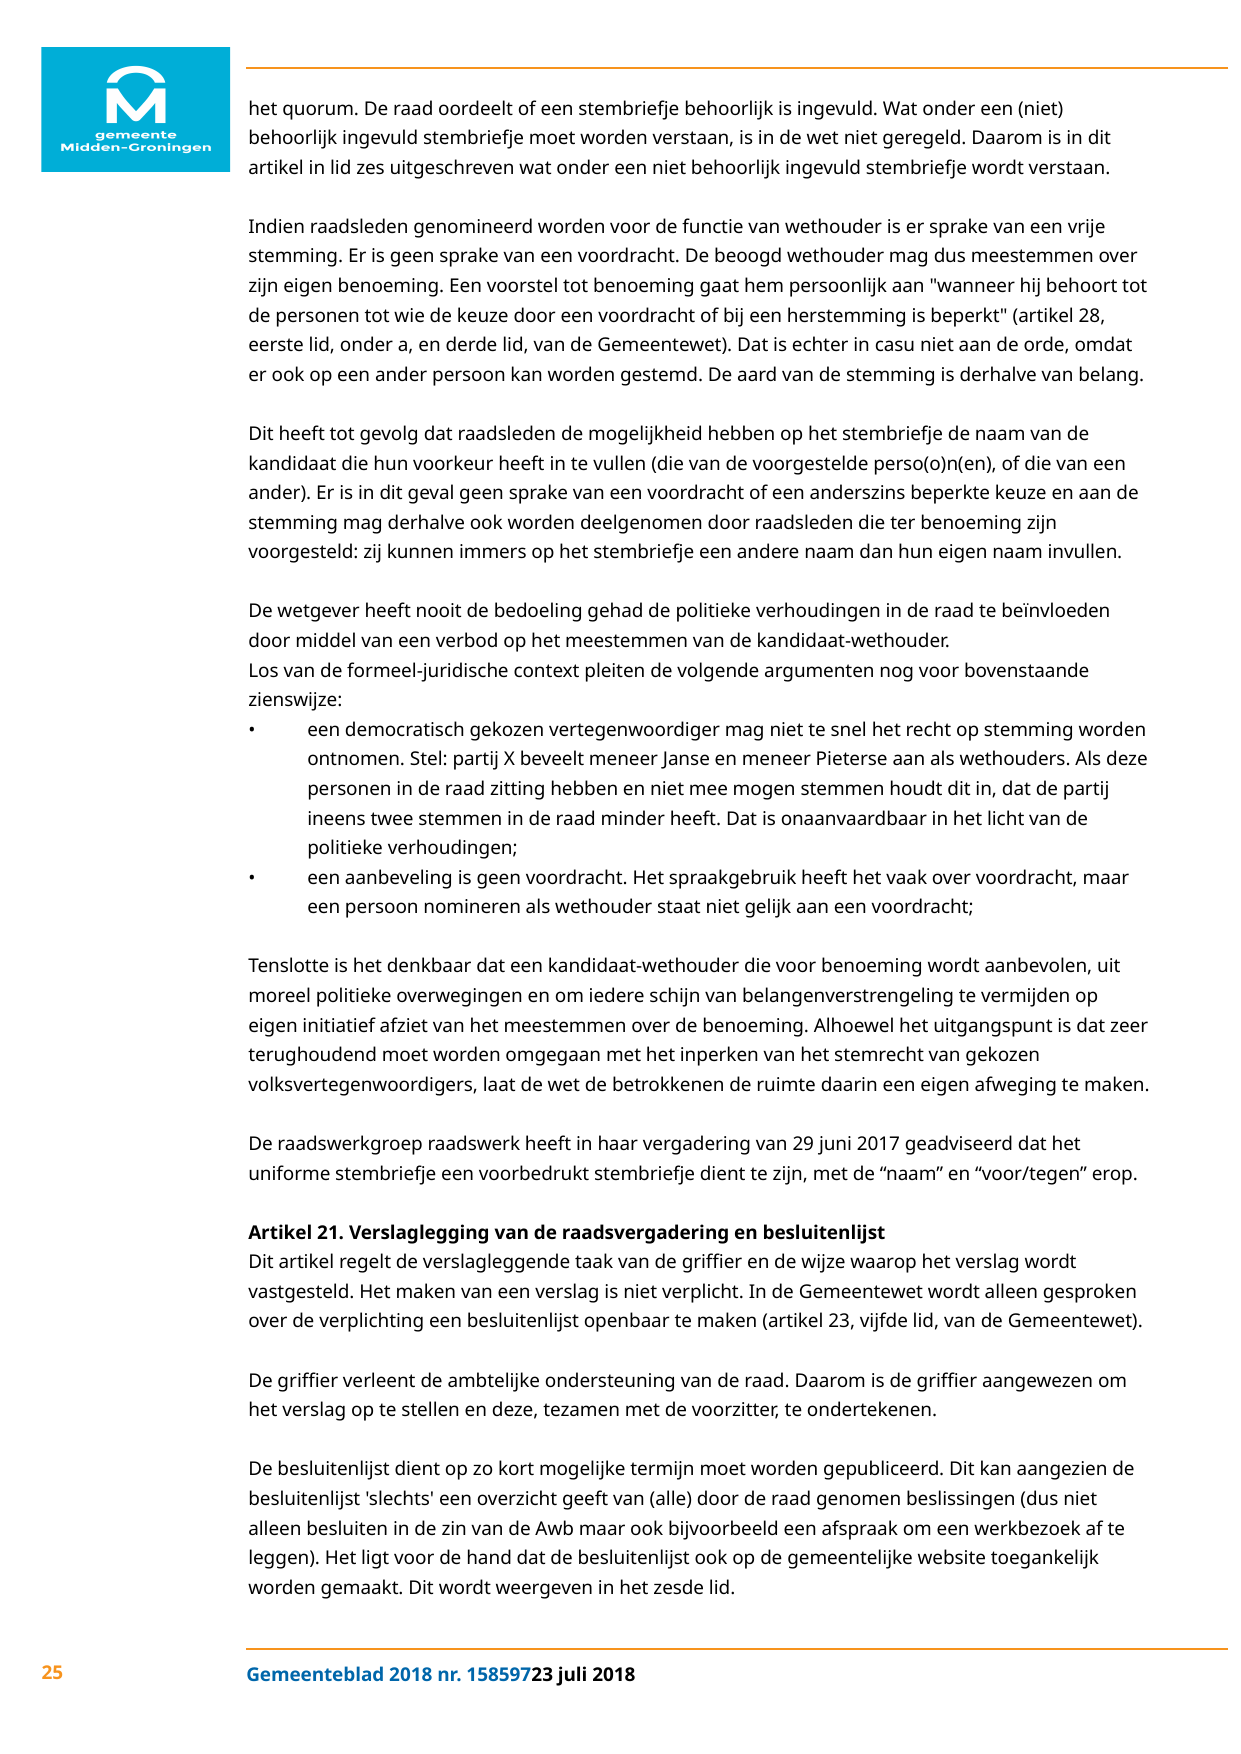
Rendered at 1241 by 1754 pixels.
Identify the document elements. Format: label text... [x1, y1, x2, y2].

text Los van de formeel-juridische context pleiten de volgende argumenten nog voor bovenstaande zienswijze: [248, 657, 1152, 712]
text De wetgever heeft nooit de bedoeling gehad de politieke verhoudingen in de raad te beïnvloeden door middel van een verbod op het meestemmen van de kandidaat-wethouder. [248, 598, 1152, 653]
text het quorum. De raad oordeelt of een stembriefje behoorlijk is ingevuld. Wat onder een (niet) behoorlijk ingevuld stembriefje moet worden verstaan, is in de wet niet geregeld. Daarom is in dit artikel in lid zes uitgeschreven wat onder een niet behoorlijk ingevuld stembriefje wordt verstaan. [248, 95, 1152, 180]
text Artikel 21. Verslaglegging van de raadsvergadering en besluitenlijst [248, 1219, 1152, 1245]
text De besluitenlijst dient op zo kort mogelijke termijn moet worden gepubliceerd. Dit kan aangezien de besluitenlijst 'slechts' een overzicht geeft van (alle) door de raad genomen beslissingen (dus niet alleen besluiten in de zin van de Awb maar ook bijvoorbeeld een afspraak om een werkbezoek af te leggen). Het ligt voor de hand dat de besluitenlijst ook op de gemeentelijke website toegankelijk worden gemaakt. Dit wordt weergeven in het zesde lid. [248, 1456, 1152, 1600]
text Indien raadsleden genomineerd worden voor de functie van wethouder is er sprake van een vrije stemming. Er is geen sprake van een voordracht. De beoogd wethouder mag dus meestemmen over zijn eigen benoeming. Een voorstel tot benoeming gaat hem persoonlijk aan "wanneer hij behoort tot de personen tot wie de keuze door een voordracht of bij een herstemming is beperkt" (artikel 28, eerste lid, onder a, en derde lid, van de Gemeentewet). Dat is echter in casu niet aan de orde, omdat er ook op een ander persoon kan worden gestemd. De aard van de stemming is derhalve van belang. [248, 213, 1152, 387]
list een aanbeveling is geen voordracht. Het spraakgebruik heeft het vaak over voordracht, maar een persoon nomineren als wethouder staat niet gelijk aan een voordracht; [248, 864, 1152, 919]
text Dit heeft tot gevolg dat raadsleden de mogelijkheid hebben op het stembriefje de naam van de kandidaat die hun voorkeur heeft in te vullen (die van de voorgestelde perso(o)n(en), of die van een ander). Er is in dit geval geen sprake van een voordracht of een anderszins beperkte keuze en aan de stemming mag derhalve ook worden deelgenomen door raadsleden die ter benoeming zijn voorgesteld: zij kunnen immers op het stembriefje een andere naam dan hun eigen naam invullen. [248, 420, 1152, 564]
text De raadswerkgroep raadswerk heeft in haar vergadering van 29 juni 2017 geadviseerd dat het uniforme stembriefje een voorbedrukt stembriefje dient te zijn, met de “naam” en “voor/tegen” erop. [248, 1130, 1152, 1186]
list een democratisch gekozen vertegenwoordiger mag niet te snel het recht op stemming worden ontnomen. Stel: partij X beveelt meneer Janse en meneer Pieterse aan als wethouders. Als deze personen in de raad zitting hebben en niet mee mogen stemmen houdt dit in, dat de partij ineens twee stemmen in de raad minder heeft. Dat is onaanvaardbaar in het licht van de politieke verhoudingen; [248, 716, 1152, 860]
text Dit artikel regelt de verslagleggende taak van de griffier en de wijze waarop het verslag wordt vastgesteld. Het maken van een verslag is niet verplicht. In de Gemeentewet wordt alleen gesproken over de verplichting een besluitenlijst openbaar te maken (artikel 23, vijfde lid, van de Gemeentewet). [248, 1248, 1152, 1333]
picture [108, 66, 164, 82]
picture [184, 146, 190, 153]
picture [107, 89, 165, 122]
text Tenslotte is het denkbaar dat een kandidaat-wethouder die voor benoeming wordt aanbevolen, uit moreel politieke overwegingen en om iedere schijn van belangenverstrengeling te vermijden op eigen initiatief afziet van het meestemmen over de benoeming. Alhoewel het uitgangspunt is dat zeer terughoudend moet worden omgegaan met het inperken van het stemrecht van gekozen volksvertegenwoordigers, laat de wet de betrokkenen de ruimte daarin een eigen afweging te maken. [248, 953, 1152, 1097]
text De griffier verleent de ambtelijke ondersteuning van de raad. Daarom is de griffier aangewezen om het verslag op te stellen en deze, tezamen met de voorzitter, te ondertekenen. [248, 1367, 1152, 1422]
